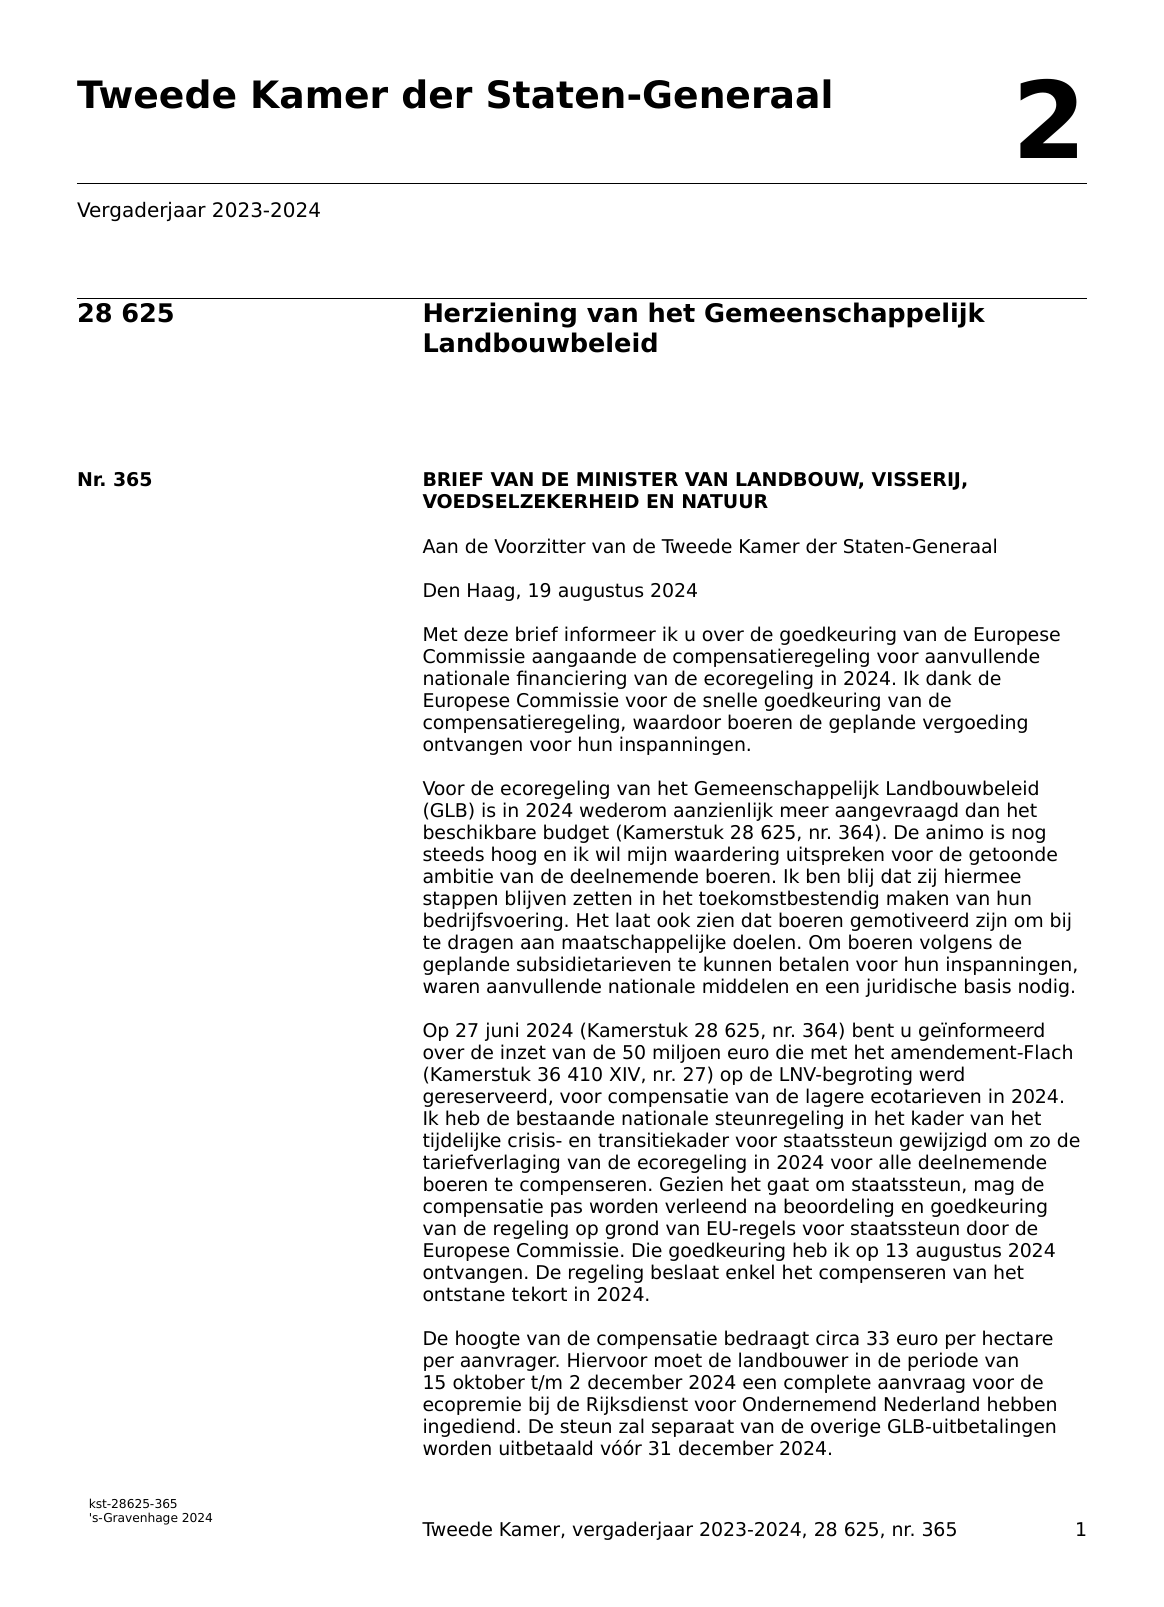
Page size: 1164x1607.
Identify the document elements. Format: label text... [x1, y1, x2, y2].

text Voor de ecoregeling van het Gemeenschappelijk Landbouwbeleid (GLB) is in 2024 wederom aanzienlijk meer aangevraagd dan het beschikbare budget (Kamerstuk 28 625, nr. 364). De animo is nog steeds hoog en ik wil mijn waardering uitspreken voor de getoonde ambitie van de deelnemende boeren. Ik ben blij dat zij hiermee stappen blijven zetten in het toekomstbestendig maken van hun bedrijfsvoering. Het laat ook zien dat boeren gemotiveerd zijn om bij te dragen aan maatschappelijke doelen. Om boeren volgens de geplande subsidietarieven te kunnen betalen voor hun inspanningen, waren aanvullende nationale middelen en een juridische basis nodig. [422, 778, 1087, 998]
text kst-28625-365 [88, 1497, 323, 1511]
text 's-Gravenhage 2024 [88, 1511, 323, 1525]
subtitle 28 625 Herziening van het Gemeenschappelijk Landbouwbeleid [77, 299, 1087, 358]
text Aan de Voorzitter van de Tweede Kamer der Staten-Generaal [422, 536, 1087, 557]
table_cell Vergaderjaar 2023-2024 [77, 184, 1087, 298]
table_header Tweede Kamer der Staten-Generaal [77, 59, 886, 183]
text Op 27 juni 2024 (Kamerstuk 28 625, nr. 364) bent u geïnformeerd over de inzet van de 50 miljoen euro die met het amendement-Flach (Kamerstuk 36 410 XIV, nr. 27) op de LNV-begroting werd gereserveerd, voor compensatie van de lagere ecotarieven in 2024. Ik heb de bestaande nationale steunregeling in het kader van het tijdelijke crisis- en transitiekader voor staatssteun gewijzigd om zo de tariefverlaging van de ecoregeling in 2024 voor alle deelnemende boeren te compenseren. Gezien het gaat om staatssteun, mag de compensatie pas worden verleend na beoordeling en goedkeuring van de regeling op grond van EU-regels voor staatssteun door de Europese Commissie. Die goedkeuring heb ik op 13 augustus 2024 ontvangen. De regeling beslaat enkel het compenseren van het ontstane tekort in 2024. [422, 1020, 1087, 1306]
subtitle Nr. 365 BRIEF VAN DE MINISTER VAN LANDBOUW, VISSERIJ, VOEDSELZEKERHEID EN NATUUR [77, 469, 1087, 513]
table_header 2 [886, 59, 1087, 183]
text Den Haag, 19 augustus 2024 [422, 580, 1087, 602]
text Met deze brief informeer ik u over de goedkeuring van de Europese Commissie aangaande de compensatieregeling voor aanvullende nationale financiering van de ecoregeling in 2024. Ik dank de Europese Commissie voor de snelle goedkeuring van de compensatieregeling, waardoor boeren de geplande vergoeding ontvangen voor hun inspanningen. [422, 624, 1087, 756]
text De hoogte van de compensatie bedraagt circa 33 euro per hectare per aanvrager. Hiervoor moet de landbouwer in de periode van 15 oktober t/m 2 december 2024 een complete aanvraag voor de ecopremie bij de Rijksdienst voor Ondernemend Nederland hebben ingediend. De steun zal separaat van de overige GLB-uitbetalingen worden uitbetaald vóór 31 december 2024. [422, 1328, 1087, 1460]
